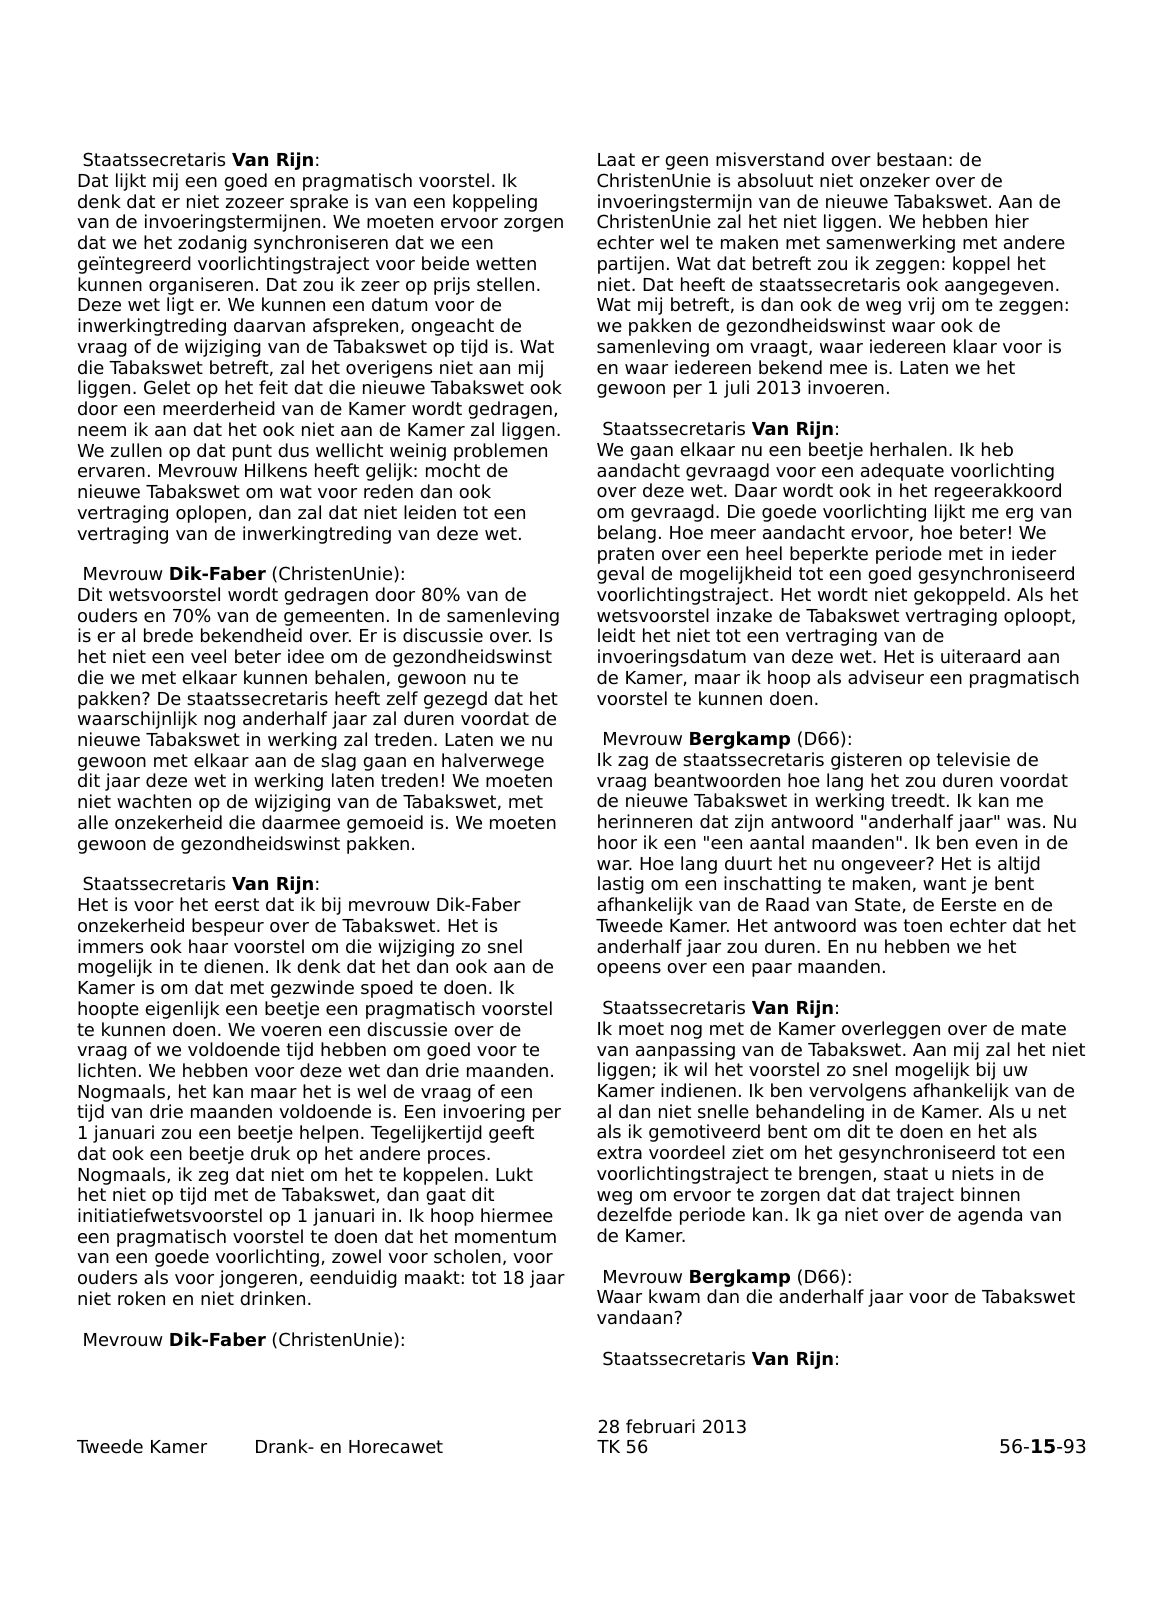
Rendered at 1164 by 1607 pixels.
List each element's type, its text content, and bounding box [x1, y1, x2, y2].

text Ik zag de staatssecretaris gisteren op televisie de vraag beantwoorden hoe lang het zou duren voordat de nieuwe Tabakswet in werking treedt. Ik kan me herinneren dat zijn antwoord "anderhalf jaar" was. Nu hoor ik een "een aantal maanden". Ik ben even in de war. Hoe lang duurt het nu ongeveer? Het is altijd lastig om een inschatting te maken, want je bent afhankelijk van de Raad van State, de Eerste en de Tweede Kamer. Het antwoord was toen echter dat het anderhalf jaar zou duren. En nu hebben we het opeens over een paar maanden. [596, 750, 1087, 978]
text Staatssecretaris Van Rijn: [77, 150, 567, 171]
text We gaan elkaar nu een beetje herhalen. Ik heb aandacht gevraagd voor een adequate voorlichting over deze wet. Daar wordt ook in het regeerakkoord om gevraagd. Die goede voorlichting lijkt me erg van belang. Hoe meer aandacht ervoor, hoe beter! We praten over een heel beperkte periode met in ieder geval de mogelijkheid tot een goed gesynchroniseerd voorlichtingstraject. Het wordt niet gekoppeld. Als het wetsvoorstel inzake de Tabakswet vertraging oploopt, leidt het niet tot een vertraging van de invoeringsdatum van deze wet. Het is uiteraard aan de Kamer, maar ik hoop als adviseur een pragmatisch voorstel te kunnen doen. [596, 440, 1087, 709]
text Laat er geen misverstand over bestaan: de ChristenUnie is absoluut niet onzeker over de invoeringstermijn van de nieuwe Tabakswet. Aan de ChristenUnie zal het niet liggen. We hebben hier echter wel te maken met samenwerking met andere partijen. Wat dat betreft zou ik zeggen: koppel het niet. Dat heeft de staatssecretaris ook aangegeven. Wat mij betreft, is dan ook de weg vrij om te zeggen: we pakken de gezondheidswinst waar ook de samenleving om vraagt, waar iedereen klaar voor is en waar iedereen bekend mee is. Laten we het gewoon per 1 juli 2013 invoeren. [596, 150, 1087, 399]
text Ik moet nog met de Kamer overleggen over de mate van aanpassing van de Tabakswet. Aan mij zal het niet liggen; ik wil het voorstel zo snel mogelijk bij uw Kamer indienen. Ik ben vervolgens afhankelijk van de al dan niet snelle behandeling in de Kamer. Als u net als ik gemotiveerd bent om dit te doen en het als extra voordeel ziet om het gesynchroniseerd tot een voorlichtingstraject te brengen, staat u niets in de weg om ervoor te zorgen dat dat traject binnen dezelfde periode kan. Ik ga niet over de agenda van de Kamer. [596, 1019, 1087, 1247]
text Staatssecretaris Van Rijn: [596, 998, 1087, 1019]
text Staatssecretaris Van Rijn: [77, 874, 567, 895]
text Staatssecretaris Van Rijn: [596, 419, 1087, 440]
text Dat lijkt mij een goed en pragmatisch voorstel. Ik denk dat er niet zozeer sprake is van een koppeling van de invoeringstermijnen. We moeten ervoor zorgen dat we het zodanig synchroniseren dat we een geïntegreerd voorlichtingstraject voor beide wetten kunnen organiseren. Dat zou ik zeer op prijs stellen. Deze wet ligt er. We kunnen een datum voor de inwerkingtreding daarvan afspreken, ongeacht de vraag of de wijziging van de Tabakswet op tijd is. Wat die Tabakswet betreft, zal het overigens niet aan mij liggen. Gelet op het feit dat die nieuwe Tabakswet ook door een meerderheid van de Kamer wordt gedragen, neem ik aan dat het ook niet aan de Kamer zal liggen. We zullen op dat punt dus wellicht weinig problemen ervaren. Mevrouw Hilkens heeft gelijk: mocht de nieuwe Tabakswet om wat voor reden dan ook vertraging oplopen, dan zal dat niet leiden tot een vertraging van de inwerkingtreding van deze wet. [77, 171, 567, 544]
text Mevrouw Dik-Faber (ChristenUnie): [77, 1329, 567, 1350]
text Mevrouw Bergkamp (D66): [596, 729, 1087, 750]
text Dit wetsvoorstel wordt gedragen door 80% van de ouders en 70% van de gemeenten. In de samenleving is er al brede bekendheid over. Er is discussie over. Is het niet een veel beter idee om de gezondheidswinst die we met elkaar kunnen behalen, gewoon nu te pakken? De staatssecretaris heeft zelf gezegd dat het waarschijnlijk nog anderhalf jaar zal duren voordat de nieuwe Tabakswet in werking zal treden. Laten we nu gewoon met elkaar aan de slag gaan en halverwege dit jaar deze wet in werking laten treden! We moeten niet wachten op de wijziging van de Tabakswet, met alle onzekerheid die daarmee gemoeid is. We moeten gewoon de gezondheidswinst pakken. [77, 585, 567, 854]
text Het is voor het eerst dat ik bij mevrouw Dik-Faber onzekerheid bespeur over de Tabakswet. Het is immers ook haar voorstel om die wijziging zo snel mogelijk in te dienen. Ik denk dat het dan ook aan de Kamer is om dat met gezwinde spoed te doen. Ik hoopte eigenlijk een beetje een pragmatisch voorstel te kunnen doen. We voeren een discussie over de vraag of we voldoende tijd hebben om goed voor te lichten. We hebben voor deze wet dan drie maanden. Nogmaals, het kan maar het is wel de vraag of een tijd van drie maanden voldoende is. Een invoering per 1 januari zou een beetje helpen. Tegelijkertijd geeft dat ook een beetje druk op het andere proces. Nogmaals, ik zeg dat niet om het te koppelen. Lukt het niet op tijd met de Tabakswet, dan gaat dit initiatiefwetsvoorstel op 1 januari in. Ik hoop hiermee een pragmatisch voorstel te doen dat het momentum van een goede voorlichting, zowel voor scholen, voor ouders als voor jongeren, eenduidig maakt: tot 18 jaar niet roken en niet drinken. [77, 895, 567, 1309]
text Waar kwam dan die anderhalf jaar voor de Tabakswet vandaan? [596, 1287, 1087, 1329]
text Mevrouw Dik-Faber (ChristenUnie): [77, 564, 567, 585]
text Mevrouw Bergkamp (D66): [596, 1267, 1087, 1287]
text Staatssecretaris Van Rijn: [596, 1349, 1087, 1369]
